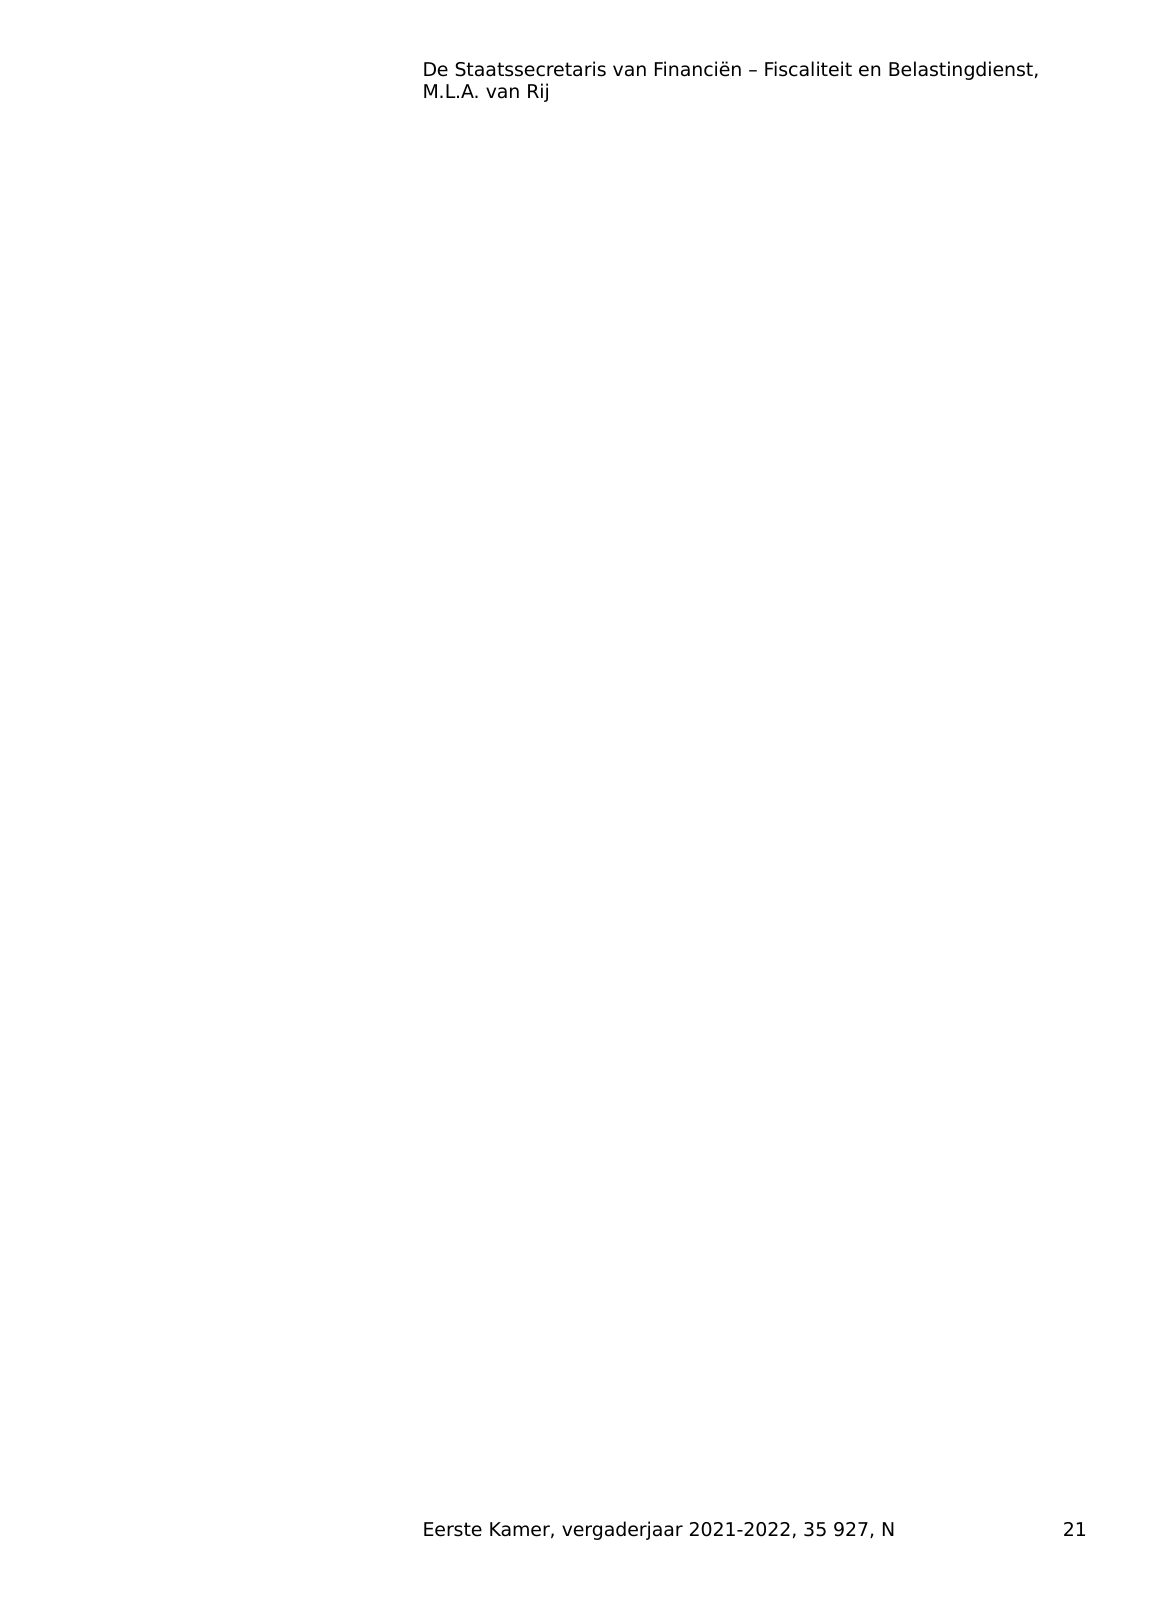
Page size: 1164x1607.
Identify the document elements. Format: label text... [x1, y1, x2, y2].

text De Staatssecretaris van Financiën – Fiscaliteit en Belastingdienst, M.L.A. van Rij [422, 59, 1087, 103]
